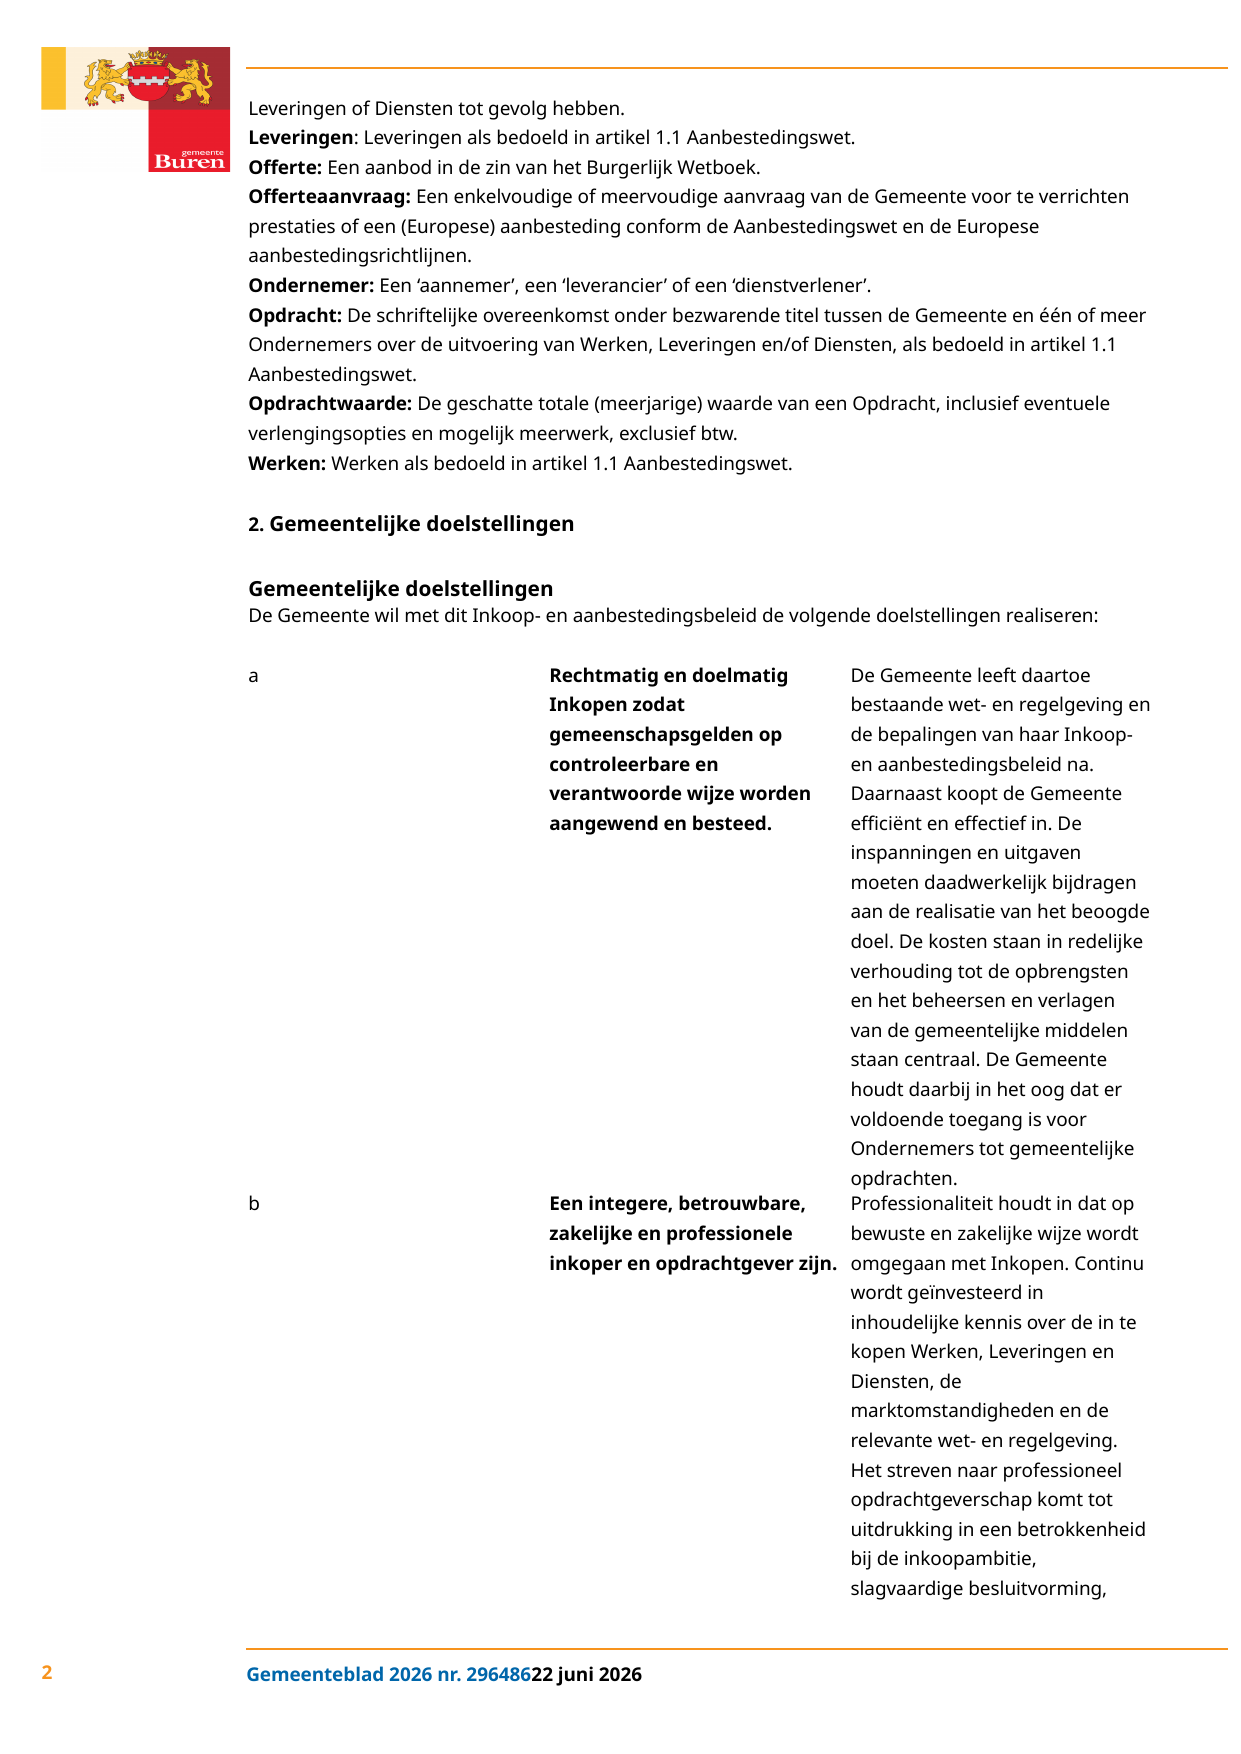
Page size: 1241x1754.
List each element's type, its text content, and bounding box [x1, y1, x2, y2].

text Gemeentelijke doelstellingen [248, 574, 1152, 603]
table_cell b [248, 1191, 549, 1601]
text Opdracht: De schriftelijke overeenkomst onder bezwarende titel tussen de Gemeente en één of meer Ondernemers over de uitvoering van Werken, Leveringen en/of Diensten, als bedoeld in artikel 1.1 Aanbestedingswet. [248, 302, 1152, 387]
table_header Rechtmatig en doelmatig Inkopen zodat gemeenschapsgelden op controleerbare en verantwoorde wijze worden aangewend en besteed. [549, 662, 850, 1191]
text Offerte: Een aanbod in de zin van het Burgerlijk Wetboek. [248, 154, 1152, 180]
table_cell Professionaliteit houdt in dat op bewuste en zakelijke wijze wordt omgegaan met Inkopen. Continu wordt geïnvesteerd in inhoudelijke kennis over de in te kopen Werken, Leveringen en Diensten, de marktomstandigheden en de relevante wet- en regelgeving. Het streven naar professioneel opdrachtgeverschap komt tot uitdrukking in een betrokkenheid bij de inkoopambitie, slagvaardige besluitvorming, [850, 1191, 1152, 1601]
text Ondernemer: Een ‘aannemer’, een ‘leverancier’ of een ‘dienstverlener’. [248, 272, 1152, 298]
text Leveringen: Leveringen als bedoeld in artikel 1.1 Aanbestedingswet. [248, 124, 1152, 150]
table_header a [248, 662, 549, 1191]
table_header De Gemeente leeft daartoe bestaande wet- en regelgeving en de bepalingen van haar Inkoop- en aanbestedingsbeleid na. Daarnaast koopt de Gemeente efficiënt en effectief in. De inspanningen en uitgaven moeten daadwerkelijk bijdragen aan de realisatie van het beoogde doel. De kosten staan in redelijke verhouding tot de opbrengsten en het beheersen en verlagen van de gemeentelijke middelen staan centraal. De Gemeente houdt daarbij in het oog dat er voldoende toegang is voor Ondernemers tot gemeentelijke opdrachten. [850, 662, 1152, 1191]
picture [41, 47, 231, 172]
table_cell Een integere, betrouwbare, zakelijke en professionele inkoper en opdrachtgever zijn. [549, 1191, 850, 1601]
text De Gemeente wil met dit Inkoop- en aanbestedingsbeleid de volgende doelstellingen realiseren: [248, 603, 1152, 628]
text Offerteaanvraag: Een enkelvoudige of meervoudige aanvraag van de Gemeente voor te verrichten prestaties of een (Europese) aanbesteding conform de Aanbestedingswet en de Europese aanbestedingsrichtlijnen. [248, 183, 1152, 268]
text Opdrachtwaarde: De geschatte totale (meerjarige) waarde van een Opdracht, inclusief eventuele verlengingsopties en mogelijk meerwerk, exclusief btw. [248, 391, 1152, 446]
text Werken: Werken als bedoeld in artikel 1.1 Aanbestedingswet. [248, 450, 1152, 476]
text 2. Gemeentelijke doelstellingen [248, 509, 1152, 537]
text Leveringen of Diensten tot gevolg hebben. [248, 95, 1152, 121]
